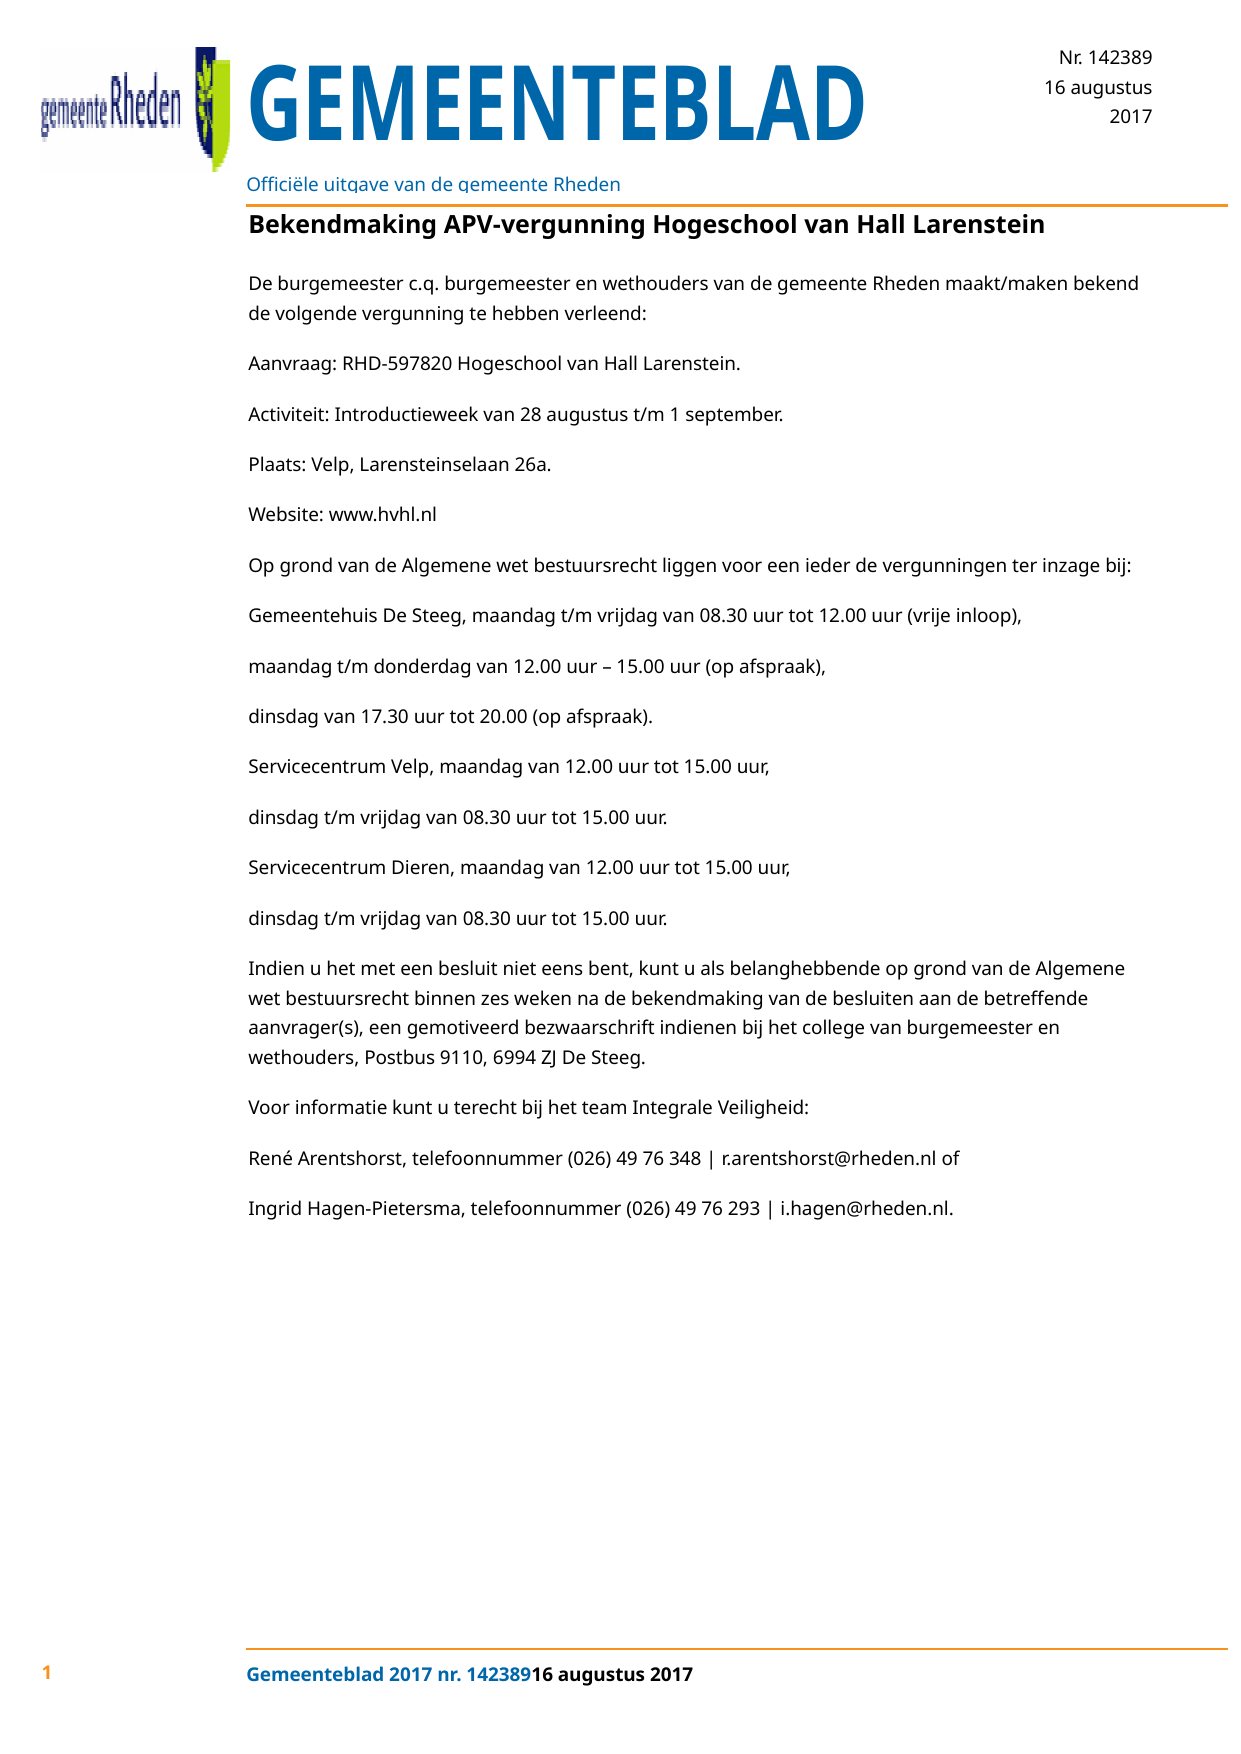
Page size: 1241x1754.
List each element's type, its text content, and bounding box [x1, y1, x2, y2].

text Ingrid Hagen-Pietersma, telefoonnummer (026) 49 76 293 | i.hagen@rheden.nl. [248, 1195, 1152, 1221]
picture [41, 47, 231, 172]
text dinsdag t/m vrijdag van 08.30 uur tot 15.00 uur. [248, 804, 1152, 830]
text Aanvraag: RHD-597820 Hogeschool van Hall Larenstein. [248, 350, 1152, 376]
text Bekendmaking APV-vergunning Hogeschool van Hall Larenstein [248, 207, 1152, 241]
text Servicecentrum Dieren, maandag van 12.00 uur tot 15.00 uur, [248, 854, 1152, 880]
text Servicecentrum Velp, maandag van 12.00 uur tot 15.00 uur, [248, 754, 1152, 779]
text Website: www.hvhl.nl [248, 502, 1152, 527]
text Voor informatie kunt u terecht bij het team Integrale Veiligheid: [248, 1094, 1152, 1120]
text dinsdag t/m vrijdag van 08.30 uur tot 15.00 uur. [248, 905, 1152, 931]
text dinsdag van 17.30 uur tot 20.00 (op afspraak). [248, 703, 1152, 729]
text Plaats: Velp, Larensteinselaan 26a. [248, 451, 1152, 477]
text maandag t/m donderdag van 12.00 uur – 15.00 uur (op afspraak), [248, 653, 1152, 678]
text Op grond van de Algemene wet bestuursrecht liggen voor een ieder de vergunningen ter inzage bij: [248, 552, 1152, 578]
text René Arentshorst, telefoonnummer (026) 49 76 348 | r.arentshorst@rheden.nl of [248, 1145, 1152, 1171]
text Gemeentehuis De Steeg, maandag t/m vrijdag van 08.30 uur tot 12.00 uur (vrije inloop), [248, 602, 1152, 628]
text De burgemeester c.q. burgemeester en wethouders van de gemeente Rheden maakt/maken bekend de volgende vergunning te hebben verleend: [248, 270, 1152, 326]
text Activiteit: Introductieweek van 28 augustus t/m 1 september. [248, 401, 1152, 426]
text Indien u het met een besluit niet eens bent, kunt u als belanghebbende op grond van de Algemene wet bestuursrecht binnen zes weken na de bekendmaking van de besluiten aan de betreffende aanvrager(s), een gemotiveerd bezwaarschrift indienen bij het college van burgemeester en wethouders, Postbus 9110, 6994 ZJ De Steeg. [248, 955, 1152, 1070]
